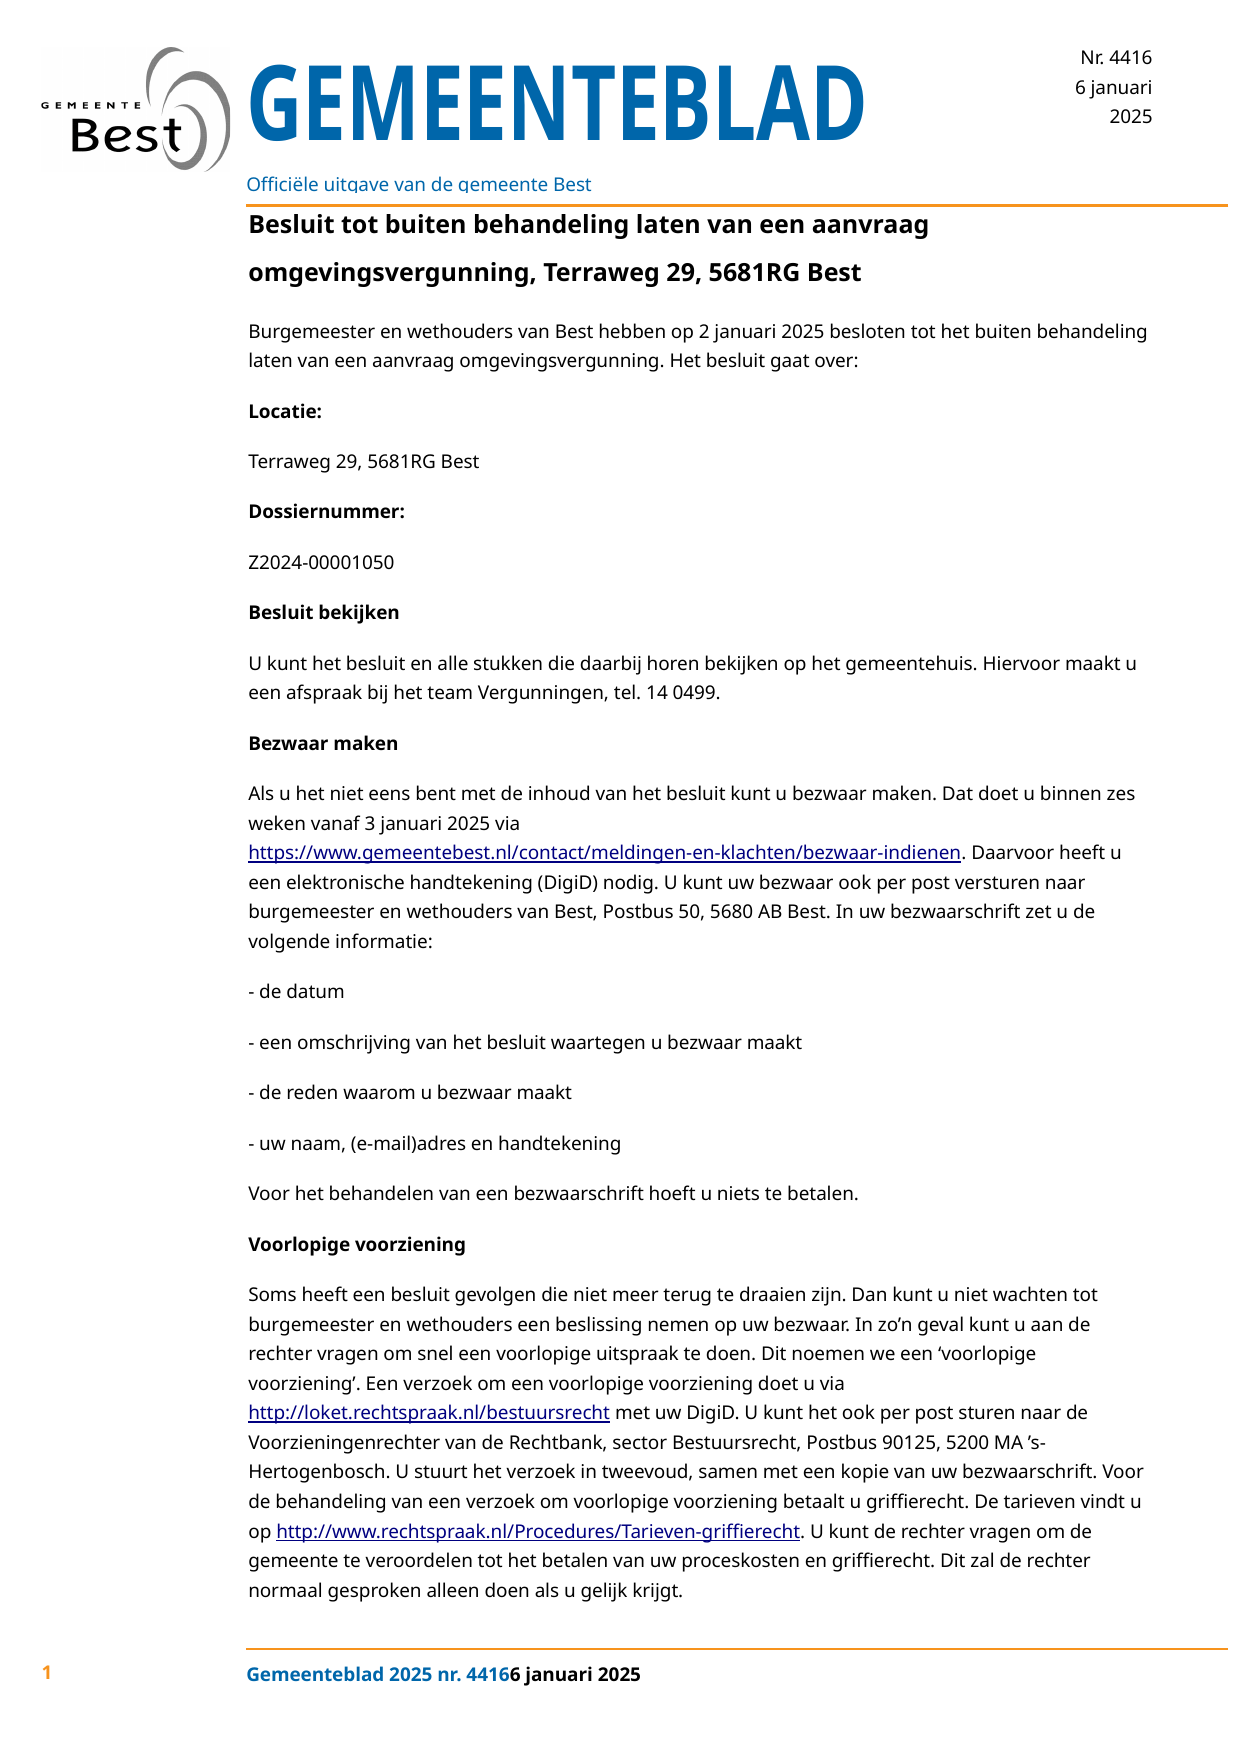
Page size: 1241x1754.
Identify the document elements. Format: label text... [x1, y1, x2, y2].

text Dossiernummer: [248, 499, 1152, 524]
text Voor het behandelen van een bezwaarschrift hoeft u niets te betalen. [248, 1180, 1152, 1206]
text U kunt het besluit en alle stukken die daarbij horen bekijken op het gemeentehuis. Hiervoor maakt u een afspraak bij het team Vergunningen, tel. 14 0499. [248, 650, 1152, 705]
text Besluit tot buiten behandeling laten van een aanvraag omgevingsvergunning, Terraweg 29, 5681RG Best [248, 207, 1152, 288]
text Bezwaar maken [248, 730, 1152, 756]
text Voorlopige voorziening [248, 1231, 1152, 1257]
text - de reden waarom u bezwaar maakt [248, 1079, 1152, 1105]
text Z2024-00001050 [248, 549, 1152, 575]
text Als u het niet eens bent met de inhoud van het besluit kunt u bezwaar maken. Dat doet u binnen zes weken vanaf 3 januari 2025 via https://www.gemeentebest.nl/contact/meldingen-en-klachten/bezwaar-indienen. Daarvoor heeft u een elektronische handtekening (DigiD) nodig. U kunt uw bezwaar ook per post versturen naar burgemeester en wethouders van Best, Postbus 50, 5680 AB Best. In uw bezwaarschrift zet u de volgende informatie: [248, 780, 1152, 954]
picture [41, 47, 231, 172]
text Besluit bekijken [248, 599, 1152, 625]
text Soms heeft een besluit gevolgen die niet meer terug te draaien zijn. Dan kunt u niet wachten tot burgemeester en wethouders een beslissing nemen op uw bezwaar. In zo’n geval kunt u aan de rechter vragen om snel een voorlopige uitspraak te doen. Dit noemen we een ‘voorlopige voorziening’. Een verzoek om een voorlopige voorziening doet u via http://loket.rechtspraak.nl/bestuursrecht met uw DigiD. U kunt het ook per post sturen naar de Voorzieningenrechter van de Rechtbank, sector Bestuursrecht, Postbus 90125, 5200 MA ’s-Hertogenbosch. U stuurt het verzoek in tweevoud, samen met een kopie van uw bezwaarschrift. Voor de behandeling van een verzoek om voorlopige voorziening betaalt u griffierecht. De tarieven vindt u op http://www.rechtspraak.nl/Procedures/Tarieven-griffierecht. U kunt de rechter vragen om de gemeente te veroordelen tot het betalen van uw proceskosten en griffierecht. Dit zal de rechter normaal gesproken alleen doen als u gelijk krijgt. [248, 1281, 1152, 1603]
text Burgemeester en wethouders van Best hebben op 2 januari 2025 besloten tot het buiten behandeling laten van een aanvraag omgevingsvergunning. Het besluit gaat over: [248, 318, 1152, 373]
text - de datum [248, 979, 1152, 1004]
text Locatie: [248, 398, 1152, 424]
text - uw naam, (e-mail)adres en handtekening [248, 1130, 1152, 1156]
text - een omschrijving van het besluit waartegen u bezwaar maakt [248, 1029, 1152, 1055]
text Terraweg 29, 5681RG Best [248, 448, 1152, 474]
